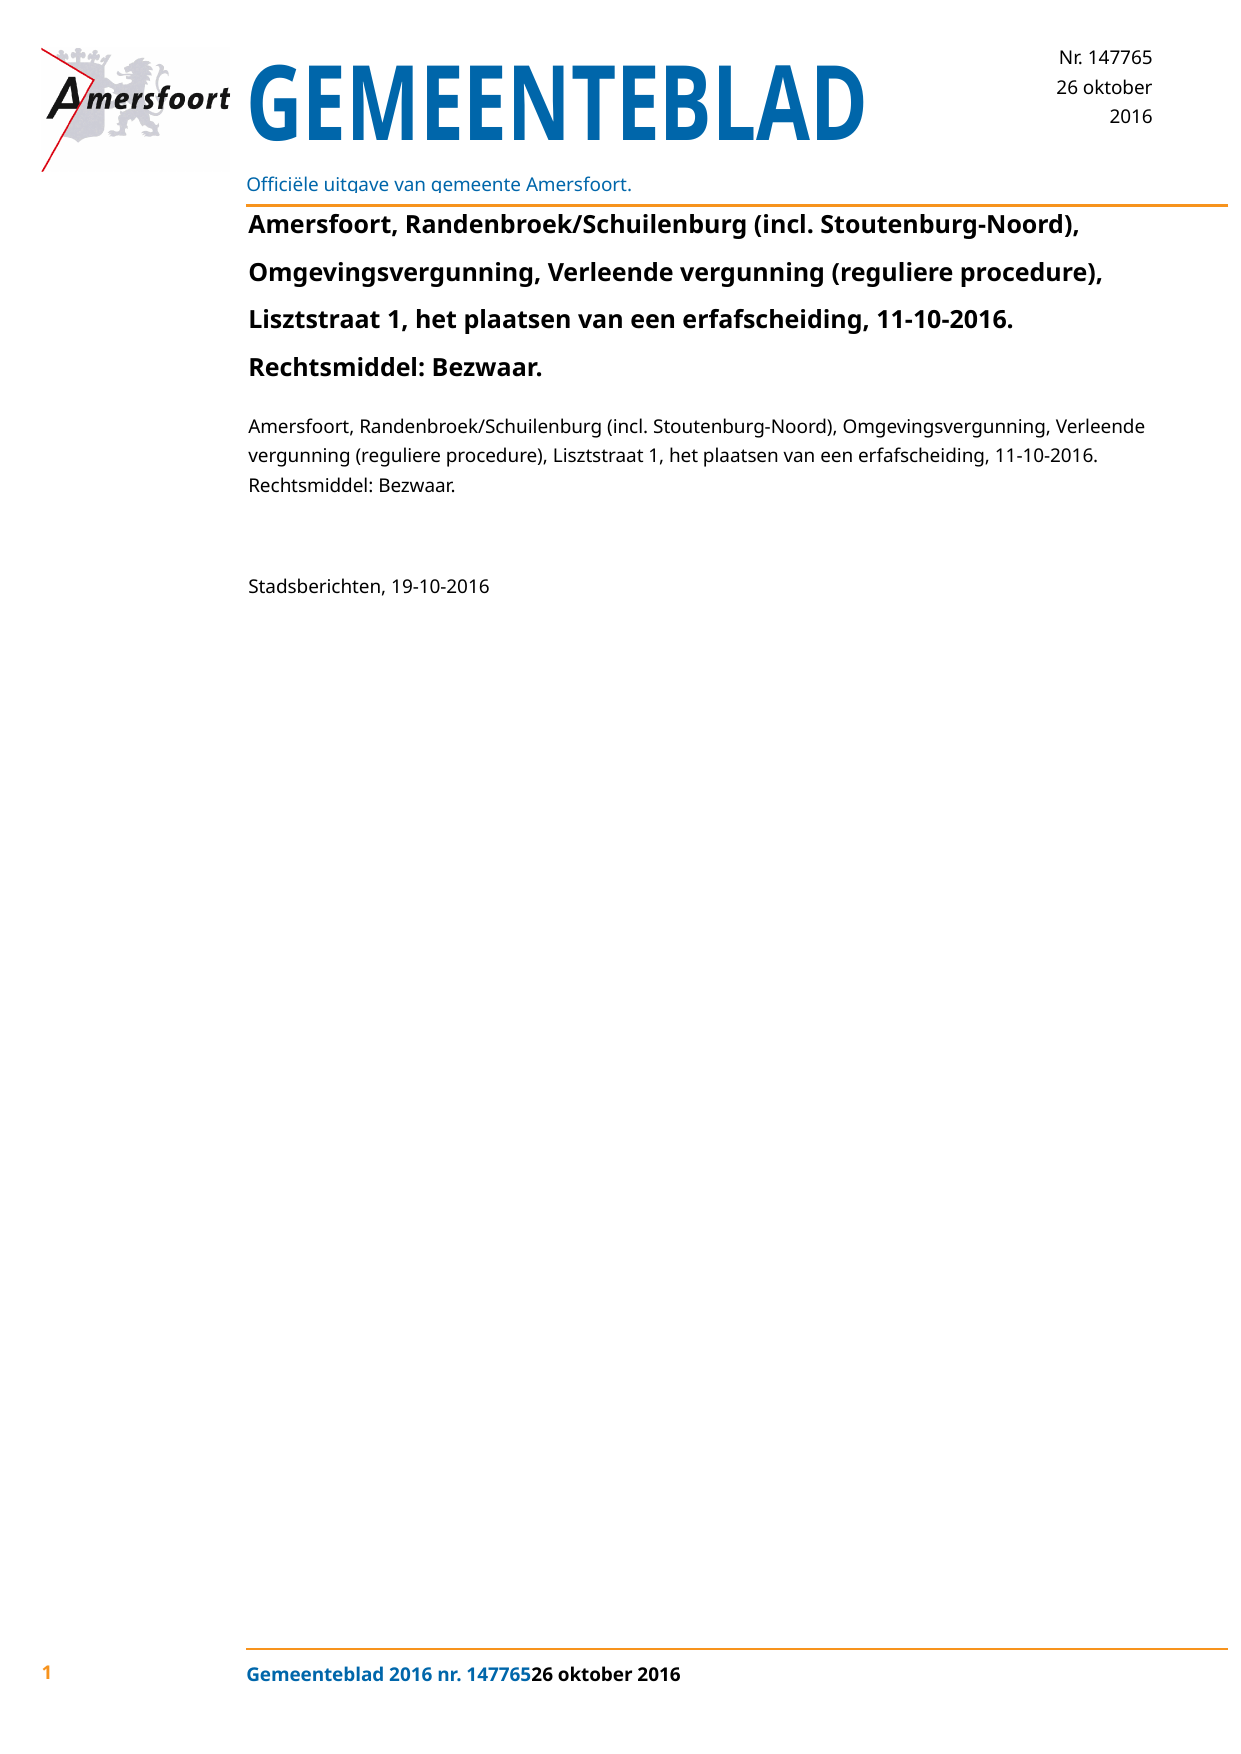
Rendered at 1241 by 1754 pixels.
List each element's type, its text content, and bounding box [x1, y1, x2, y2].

text Stadsberichten, 19-10-2016 [248, 573, 1152, 599]
text Amersfoort, Randenbroek/Schuilenburg (incl. Stoutenburg-Noord), Omgevingsvergunning, Verleende vergunning (reguliere procedure), Lisztstraat 1, het plaatsen van een erfafscheiding, 11-10-2016. Rechtsmiddel: Bezwaar. [248, 413, 1152, 498]
picture [41, 47, 231, 172]
text Amersfoort, Randenbroek/Schuilenburg (incl. Stoutenburg-Noord), Omgevingsvergunning, Verleende vergunning (reguliere procedure), Lisztstraat 1, het plaatsen van een erfafscheiding, 11-10-2016. Rechtsmiddel: Bezwaar. [248, 207, 1152, 384]
